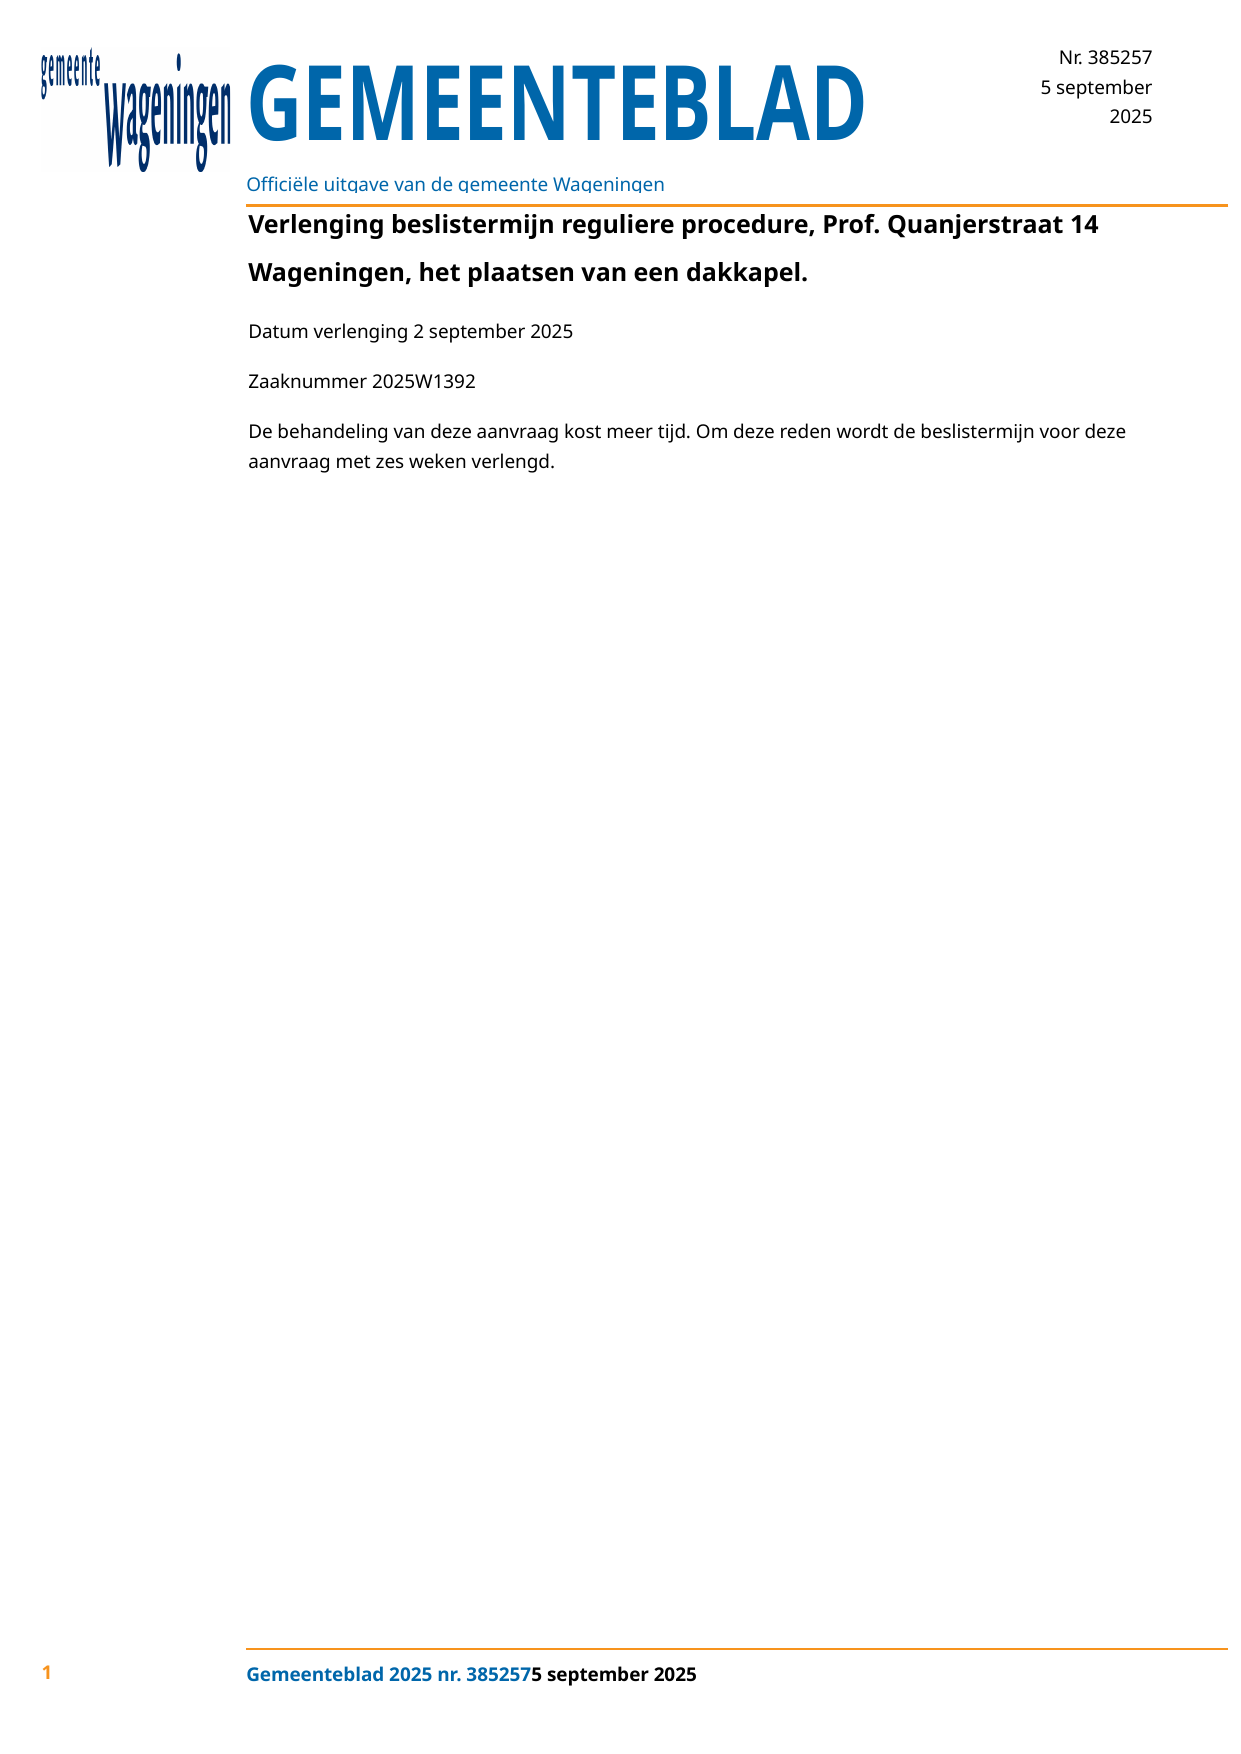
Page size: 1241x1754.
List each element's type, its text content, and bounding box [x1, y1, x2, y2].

text Datum verlenging 2 september 2025 [248, 318, 1152, 344]
text Verlenging beslistermijn reguliere procedure, Prof. Quanjerstraat 14 Wageningen, het plaatsen van een dakkapel. [248, 207, 1152, 288]
picture [41, 47, 231, 172]
text Zaaknummer 2025W1392 [248, 368, 1152, 394]
text De behandeling van deze aanvraag kost meer tijd. Om deze reden wordt de beslistermijn voor deze aanvraag met zes weken verlengd. [248, 419, 1152, 474]
